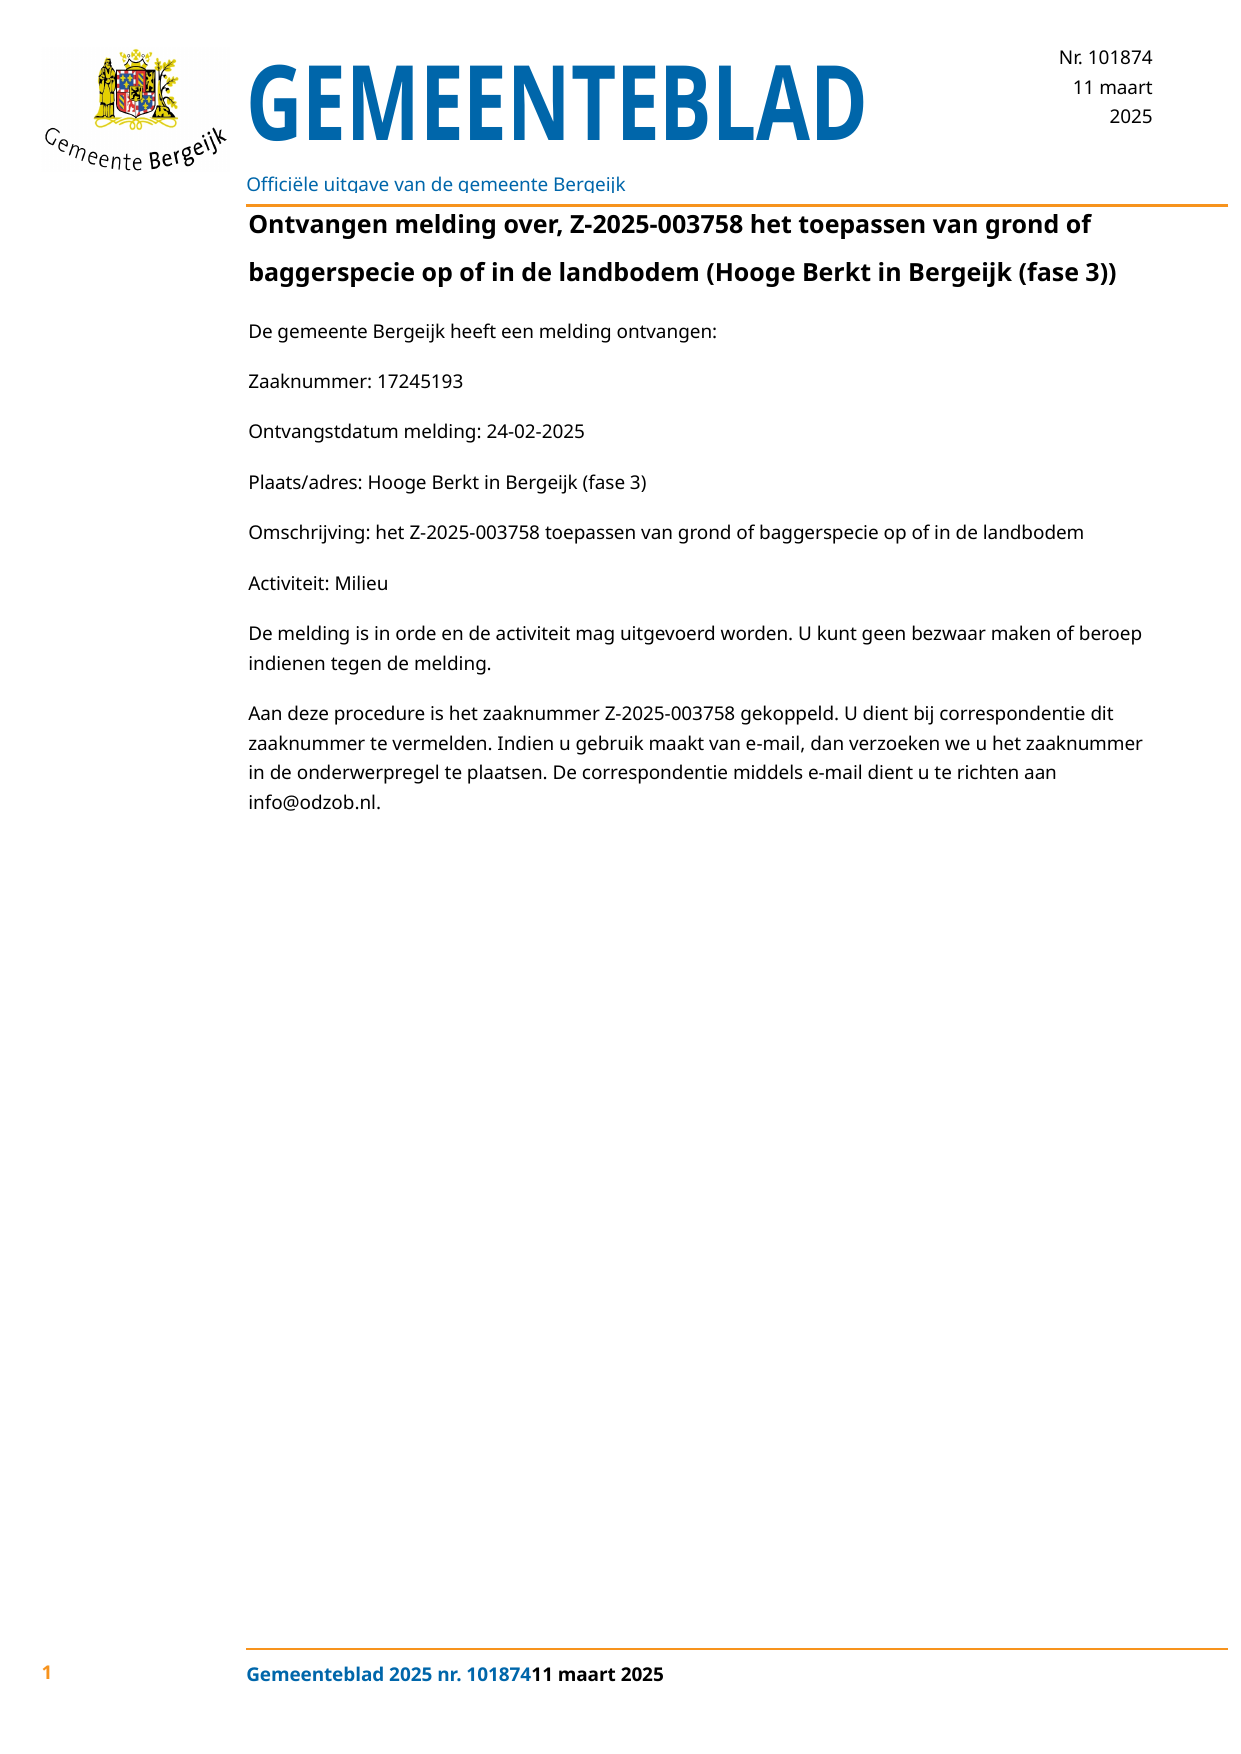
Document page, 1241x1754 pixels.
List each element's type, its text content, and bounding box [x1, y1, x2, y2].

text De gemeente Bergeijk heeft een melding ontvangen: [248, 318, 1152, 344]
text Zaaknummer: 17245193 [248, 368, 1152, 394]
text Activiteit: Milieu [248, 570, 1152, 596]
text Plaats/adres: Hooge Berkt in Bergeijk (fase 3) [248, 469, 1152, 495]
text De melding is in orde en de activiteit mag uitgevoerd worden. U kunt geen bezwaar maken of beroep indienen tegen de melding. [248, 620, 1152, 676]
text Ontvangen melding over, Z-2025-003758 het toepassen van grond of baggerspecie op of in de landbodem (Hooge Berkt in Bergeijk (fase 3)) [248, 207, 1152, 288]
text Aan deze procedure is het zaaknummer Z-2025-003758 gekoppeld. U dient bij correspondentie dit zaaknummer te vermelden. Indien u gebruik maakt van e-mail, dan verzoeken we u het zaaknummer in de onderwerpregel te plaatsen. De correspondentie middels e-mail dient u te richten aan info@odzob.nl. [248, 700, 1152, 815]
text Ontvangstdatum melding: 24-02-2025 [248, 419, 1152, 444]
text Omschrijving: het Z-2025-003758 toepassen van grond of baggerspecie op of in de landbodem [248, 519, 1152, 545]
picture [41, 47, 231, 172]
